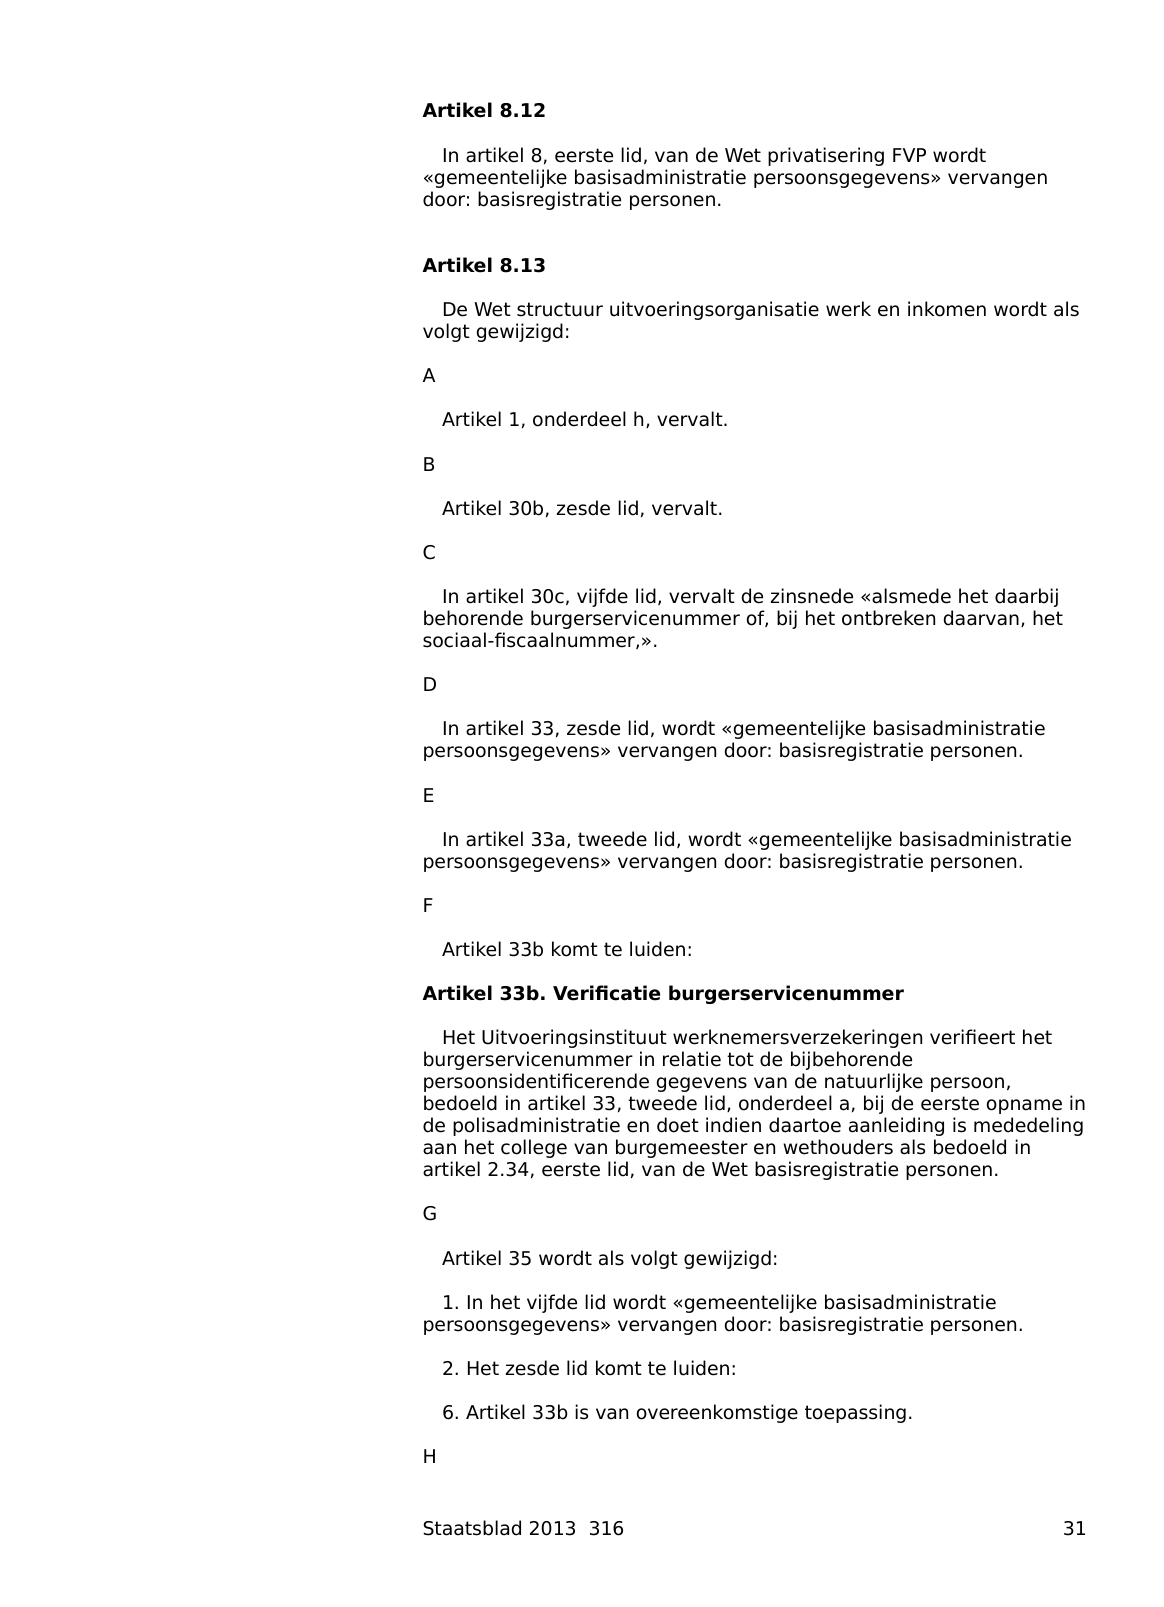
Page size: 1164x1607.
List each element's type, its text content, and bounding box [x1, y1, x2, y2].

text H [422, 1446, 1087, 1468]
text Artikel 35 wordt als volgt gewijzigd: [422, 1247, 1087, 1269]
text In artikel 33, zesde lid, wordt «gemeentelijke basisadministratie persoonsgegevens» vervangen door: basisregistratie personen. [422, 718, 1087, 762]
text D [422, 674, 1087, 696]
subtitle Artikel 8.12 [422, 100, 1087, 122]
text 1. In het vijfde lid wordt «gemeentelijke basisadministratie persoonsgegevens» vervangen door: basisregistratie personen. [422, 1292, 1087, 1336]
text 6. Artikel 33b is van overeenkomstige toepassing. [422, 1402, 1087, 1424]
text Artikel 33b komt te luiden: [422, 939, 1087, 961]
text G [422, 1203, 1087, 1225]
text Artikel 30b, zesde lid, vervalt. [422, 498, 1087, 520]
text A [422, 365, 1087, 387]
text In artikel 8, eerste lid, van de Wet privatisering FVP wordt «gemeentelijke basisadministratie persoonsgegevens» vervangen door: basisregistratie personen. [422, 144, 1087, 211]
text B [422, 453, 1087, 476]
text E [422, 784, 1087, 806]
text C [422, 542, 1087, 564]
text De Wet structuur uitvoeringsorganisatie werk en inkomen wordt als volgt gewijzigd: [422, 299, 1087, 343]
text F [422, 895, 1087, 917]
text In artikel 30c, vijfde lid, vervalt de zinsnede «alsmede het daarbij behorende burgerservicenummer of, bij het ontbreken daarvan, het sociaal-fiscaalnummer,». [422, 586, 1087, 652]
text Het Uitvoeringsinstituut werknemersverzekeringen verifieert het burgerservicenummer in relatie tot de bijbehorende persoonsidentificerende gegevens van de natuurlijke persoon, bedoeld in artikel 33, tweede lid, onderdeel a, bij de eerste opname in de polisadministratie en doet indien daartoe aanleiding is mededeling aan het college van burgemeester en wethouders als bedoeld in artikel 2.34, eerste lid, van de Wet basisregistratie personen. [422, 1027, 1087, 1181]
subtitle Artikel 33b. Verificatie burgerservicenummer [422, 983, 1087, 1005]
text Artikel 1, onderdeel h, vervalt. [422, 409, 1087, 431]
subtitle Artikel 8.13 [422, 255, 1087, 277]
text 2. Het zesde lid komt te luiden: [422, 1358, 1087, 1380]
text In artikel 33a, tweede lid, wordt «gemeentelijke basisadministratie persoonsgegevens» vervangen door: basisregistratie personen. [422, 829, 1087, 873]
